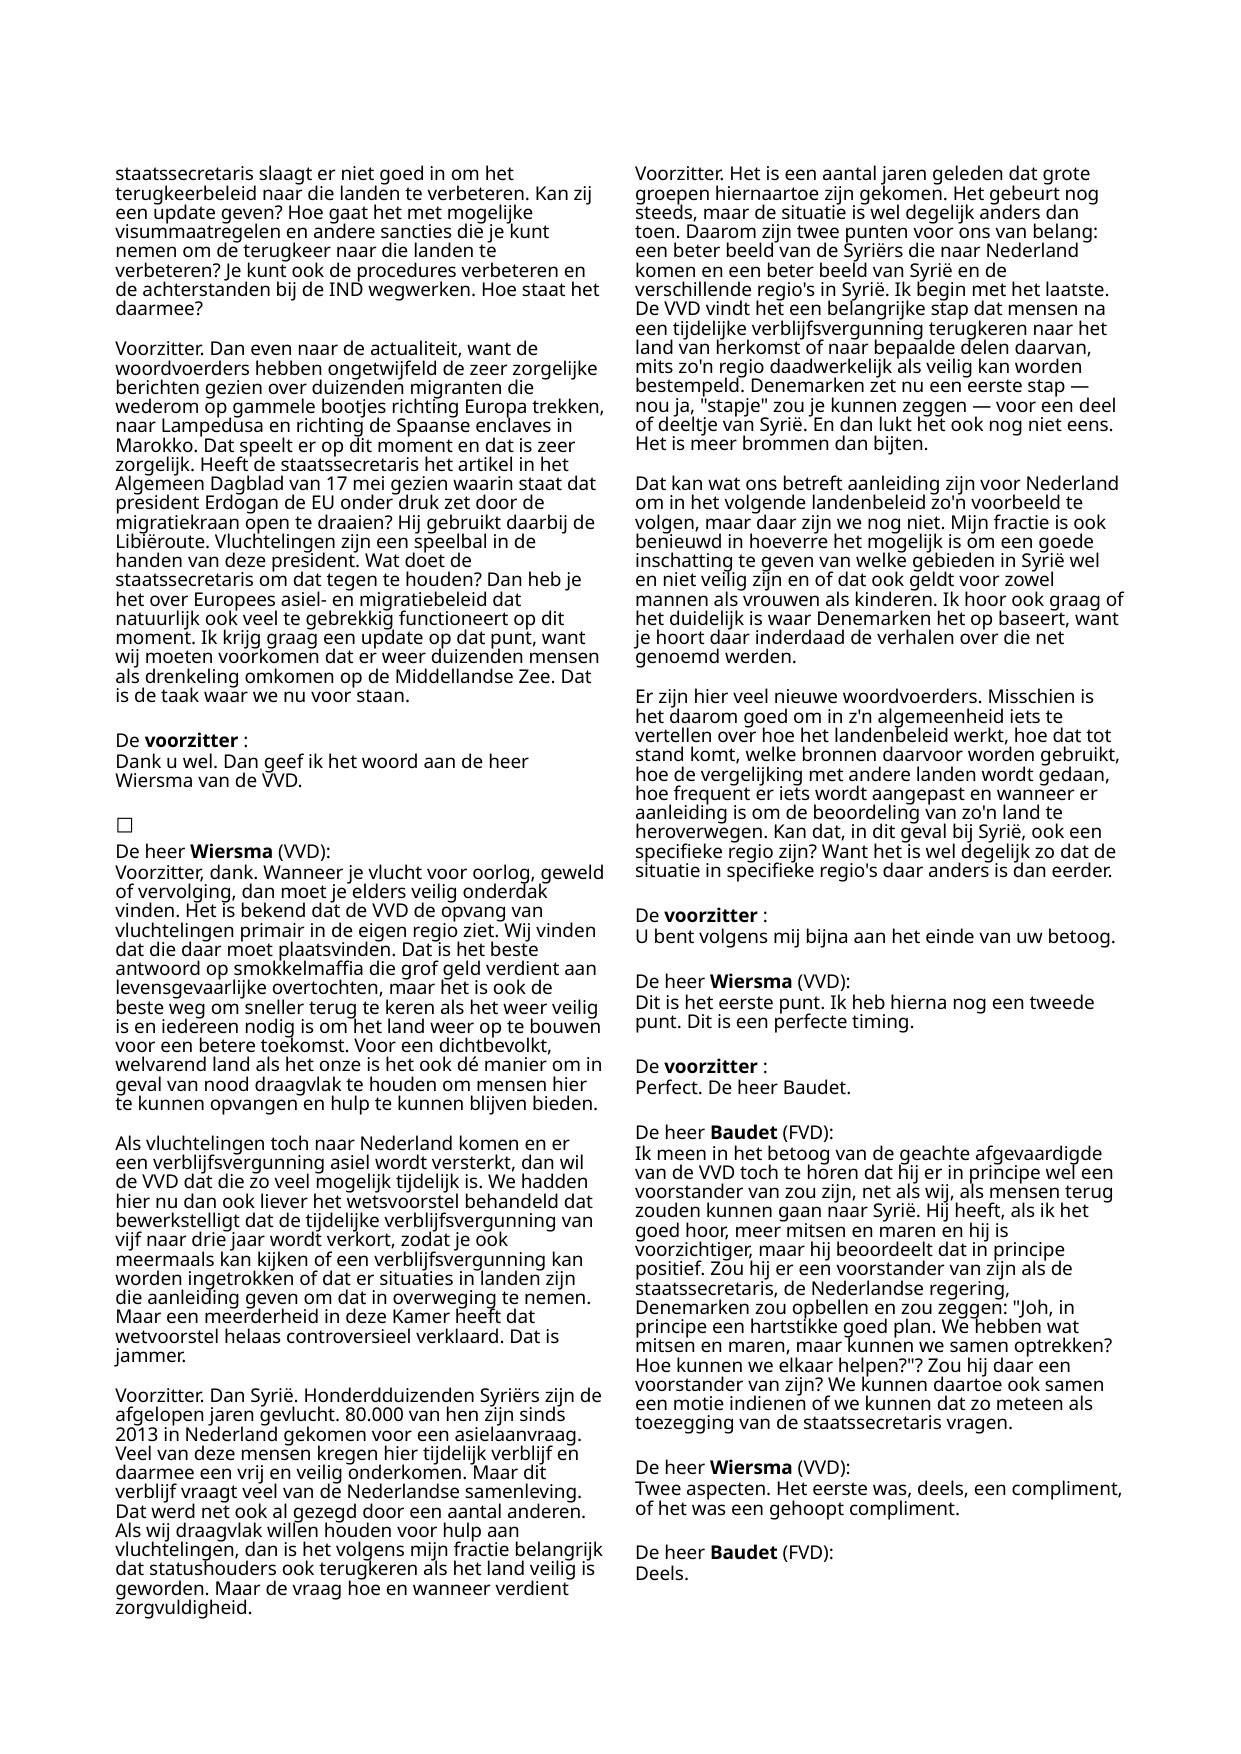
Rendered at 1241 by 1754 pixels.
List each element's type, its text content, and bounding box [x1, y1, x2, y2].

text De voorzitter : [635, 902, 1125, 928]
text Ik meen in het betoog van de geachte afgevaardigde van de VVD toch te horen dat hij er in principe wel een voorstander van zou zijn, net als wij, als mensen terug zouden kunnen gaan naar Syrië. Hij heeft, als ik het goed hoor, meer mitsen en maren en hij is voorzichtiger, maar hij beoordeelt dat in principe positief. Zou hij er een voorstander van zijn als de staatssecretaris, de Nederlandse regering, Denemarken zou opbellen en zou zeggen: "Joh, in principe een hartstikke goed plan. We hebben wat mitsen en maren, maar kunnen we samen optrekken? Hoe kunnen we elkaar helpen?"? Zou hij daar een voorstander van zijn? We kunnen daartoe ook samen een motie indienen of we kunnen dat zo meteen als toezegging van de staatssecretaris vragen. [635, 1144, 1125, 1434]
text U bent volgens mij bijna aan het einde van uw betoog. [635, 928, 1125, 947]
text Als vluchtelingen toch naar Nederland komen en er een verblijfsvergunning asiel wordt versterkt, dan wil de VVD dat die zo veel mogelijk tijdelijk is. We hadden hier nu dan ook liever het wetsvoorstel behandeld dat bewerkstelligt dat de tijdelijke verblijfsvergunning van vijf naar drie jaar wordt verkort, zodat je ook meermaals kan kijken of een verblijfsvergunning kan worden ingetrokken of dat er situaties in landen zijn die aanleiding geven om dat in overweging te nemen. Maar een meerderheid in deze Kamer heeft dat wetvoorstel helaas controversieel verklaard. Dat is jammer. [115, 1135, 605, 1366]
text Voorzitter. Dan Syrië. Honderdduizenden Syriërs zijn de afgelopen jaren gevlucht. 80.000 van hen zijn sinds 2013 in Nederland gekomen voor een asielaanvraag. Veel van deze mensen kregen hier tijdelijk verblijf en daarmee een vrij en veilig onderkomen. Maar dit verblijf vraagt veel van de Nederlandse samenleving. Dat werd net ook al gezegd door een aantal anderen. Als wij draagvlak willen houden voor hulp aan vluchtelingen, dan is het volgens mijn fractie belangrijk dat statushouders ook terugkeren als het land veilig is geworden. Maar de vraag hoe en wanneer verdient zorgvuldigheid. [115, 1387, 605, 1618]
text De heer Wiersma (VVD): [635, 968, 1125, 994]
text Voorzitter. Dan even naar de actualiteit, want de woordvoerders hebben ongetwijfeld de zeer zorgelijke berichten gezien over duizenden migranten die wederom op gammele bootjes richting Europa trekken, naar Lampedusa en richting de Spaanse enclaves in Marokko. Dat speelt er op dit moment en dat is zeer zorgelijk. Heeft de staatssecretaris het artikel in het Algemeen Dagblad van 17 mei gezien waarin staat dat president Erdogan de EU onder druk zet door de migratiekraan open te draaien? Hij gebruikt daarbij de Libiëroute. Vluchtelingen zijn een speelbal in de handen van deze president. Wat doet de staatssecretaris om dat tegen te houden? Dan heb je het over Europees asiel- en migratiebeleid dat natuurlijk ook veel te gebrekkig functioneert op dit moment. Ik krijg graag een update op dat punt, want wij moeten voorkomen dat er weer duizenden mensen als drenkeling omkomen op de Middellandse Zee. Dat is de taak waar we nu voor staan. [115, 340, 605, 706]
text Er zijn hier veel nieuwe woordvoerders. Misschien is het daarom goed om in z'n algemeenheid iets te vertellen over hoe het landenbeleid werkt, hoe dat tot stand komt, welke bronnen daarvoor worden gebruikt, hoe de vergelijking met andere landen wordt gedaan, hoe frequent er iets wordt aangepast en wanneer er aanleiding is om de beoordeling van zo'n land te heroverwegen. Kan dat, in dit geval bij Syrië, ook een specifieke regio zijn? Want het is wel degelijk zo dat de situatie in specifieke regio's daar anders is dan eerder. [635, 688, 1125, 881]
text Twee aspecten. Het eerste was, deels, een compliment, of het was een gehoopt compliment. [635, 1480, 1125, 1519]
text Voorzitter. Het is een aantal jaren geleden dat grote groepen hiernaartoe zijn gekomen. Het gebeurt nog steeds, maar de situatie is wel degelijk anders dan toen. Daarom zijn twee punten voor ons van belang: een beter beeld van de Syriërs die naar Nederland komen en een beter beeld van Syrië en de verschillende regio's in Syrië. Ik begin met het laatste. De VVD vindt het een belangrijke stap dat mensen na een tijdelijke verblijfsvergunning terugkeren naar het land van herkomst of naar bepaalde delen daarvan, mits zo'n regio daadwerkelijk als veilig kan worden bestempeld. Denemarken zet nu een eerste stap — nou ja, "stapje" zou je kunnen zeggen — voor een deel of deeltje van Syrië. En dan lukt het ook nog niet eens. Het is meer brommen dan bijten. [635, 165, 1125, 454]
text Deels. [635, 1565, 1125, 1584]
text De heer Baudet (FVD): [635, 1539, 1125, 1565]
text Dat kan wat ons betreft aanleiding zijn voor Nederland om in het volgende landenbeleid zo'n voorbeeld te volgen, maar daar zijn we nog niet. Mijn fractie is ook benieuwd in hoeverre het mogelijk is om een goede inschatting te geven van welke gebieden in Syrië wel en niet veilig zijn en of dat ook geldt voor zowel mannen als vrouwen als kinderen. Ik hoor ook graag of het duidelijk is waar Denemarken het op baseert, want je hoort daar inderdaad de verhalen over die net genoemd werden. [635, 475, 1125, 668]
text De voorzitter : [635, 1053, 1125, 1079]
text De heer Baudet (FVD): [635, 1119, 1125, 1144]
text Dank u wel. Dan geef ik het woord aan de heer Wiersma van de VVD. [115, 753, 605, 791]
text De voorzitter : [115, 727, 605, 753]
text Dit is het eerste punt. Ik heb hierna nog een tweede punt. Dit is een perfecte timing. [635, 994, 1125, 1032]
text Voorzitter, dank. Wanneer je vlucht voor oorlog, geweld of vervolging, dan moet je elders veilig onderdak vinden. Het is bekend dat de VVD de opvang van vluchtelingen primair in de eigen regio ziet. Wij vinden dat die daar moet plaatsvinden. Dat is het beste antwoord op smokkelmaffia die grof geld verdient aan levensgevaarlijke overtochten, maar het is ook de beste weg om sneller terug te keren als het weer veilig is en iedereen nodig is om het land weer op te bouwen voor een betere toekomst. Voor een dichtbevolkt, welvarend land als het onze is het ook dé manier om in geval van nood draagvlak te houden om mensen hier te kunnen opvangen en hulp te kunnen blijven bieden. [115, 864, 605, 1114]
text ⬜ [115, 812, 605, 838]
text De heer Wiersma (VVD): [115, 838, 605, 864]
text De heer Wiersma (VVD): [635, 1454, 1125, 1480]
text Perfect. De heer Baudet. [635, 1079, 1125, 1098]
text staatssecretaris slaagt er niet goed in om het terugkeerbeleid naar die landen te verbeteren. Kan zij een update geven? Hoe gaat het met mogelijke visummaatregelen en andere sancties die je kunt nemen om de terugkeer naar die landen te verbeteren? Je kunt ook de procedures verbeteren en de achterstanden bij de IND wegwerken. Hoe staat het daarmee? [115, 165, 605, 319]
